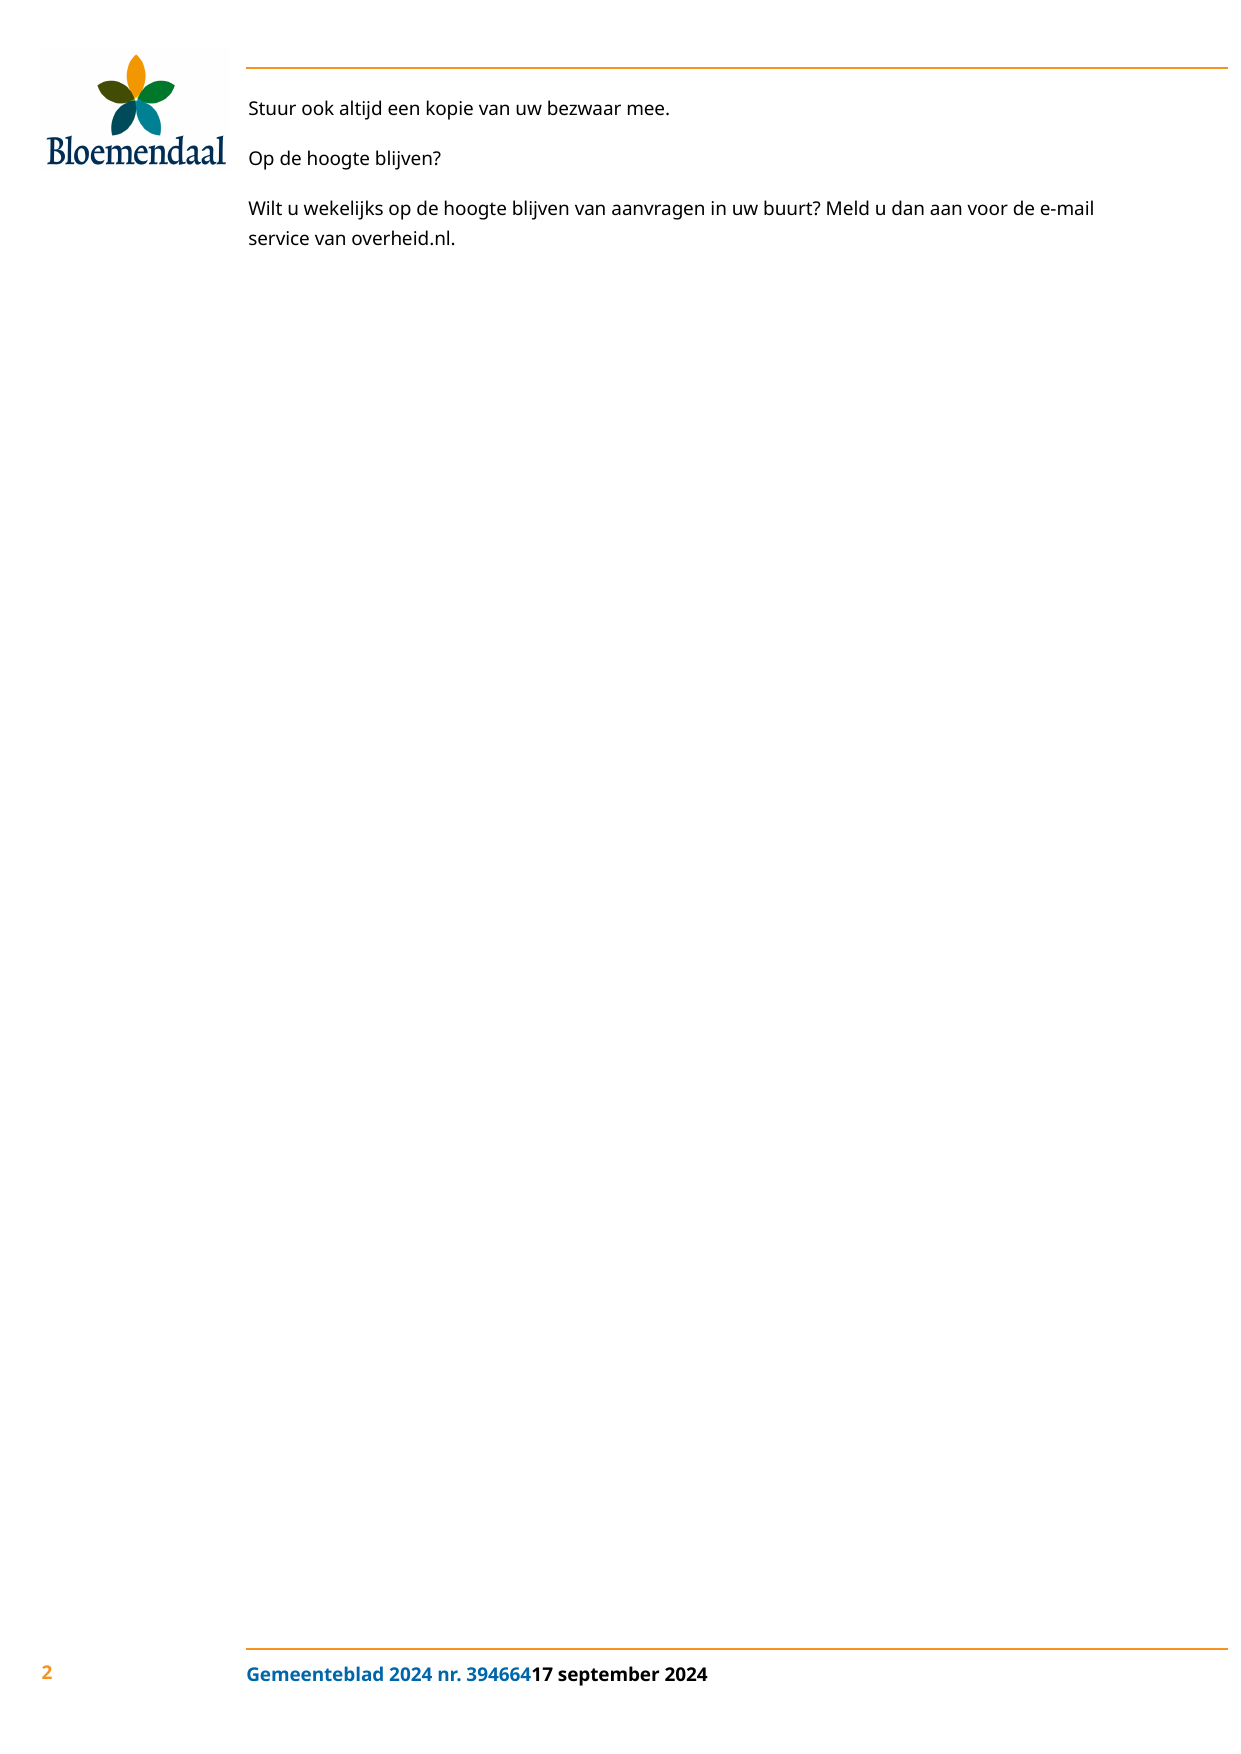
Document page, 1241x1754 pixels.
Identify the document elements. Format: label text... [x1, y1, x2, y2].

text Op de hoogte blijven? [248, 145, 1152, 171]
text Wilt u wekelijks op de hoogte blijven van aanvragen in uw buurt? Meld u dan aan voor de e-mail service van overheid.nl. [248, 196, 1152, 251]
text Stuur ook altijd een kopie van uw bezwaar mee. [248, 95, 1152, 121]
picture [41, 47, 231, 172]
